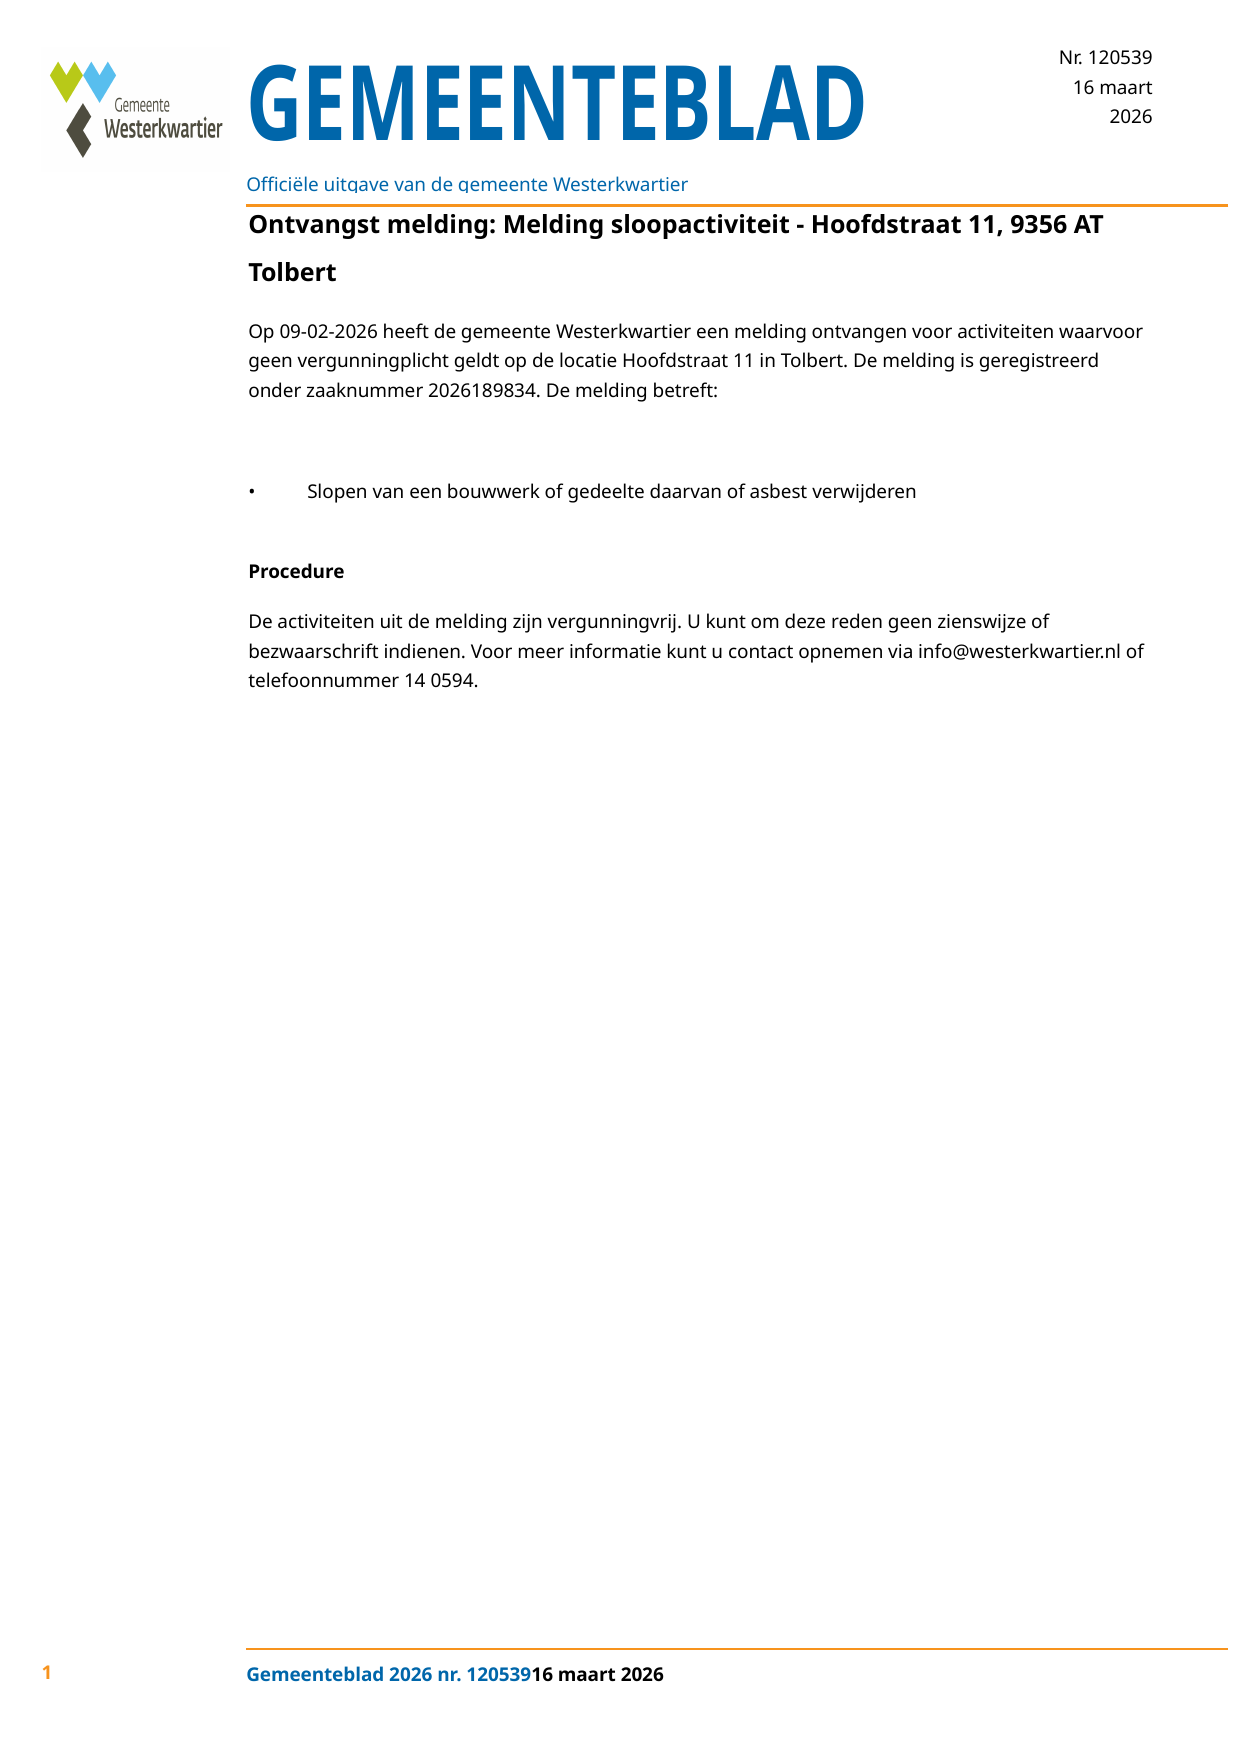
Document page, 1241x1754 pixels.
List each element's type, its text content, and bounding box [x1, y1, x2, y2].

text De activiteiten uit de melding zijn vergunningvrij. U kunt om deze reden geen zienswijze of bezwaarschrift indienen. Voor meer informatie kunt u contact opnemen via info@westerkwartier.nl of telefoonnummer 14 0594. [248, 608, 1152, 693]
text Op 09-02-2026 heeft de gemeente Westerkwartier een melding ontvangen voor activiteiten waarvoor geen vergunningplicht geldt op de locatie Hoofdstraat 11 in Tolbert. De melding is geregistreerd onder zaaknummer 2026189834. De melding betreft: [248, 318, 1152, 403]
list Slopen van een bouwwerk of gedeelte daarvan of asbest verwijderen [248, 478, 1152, 504]
picture [41, 47, 231, 172]
text Ontvangst melding: Melding sloopactiviteit - Hoofdstraat 11, 9356 AT Tolbert [248, 207, 1152, 288]
text Procedure [248, 558, 1152, 584]
